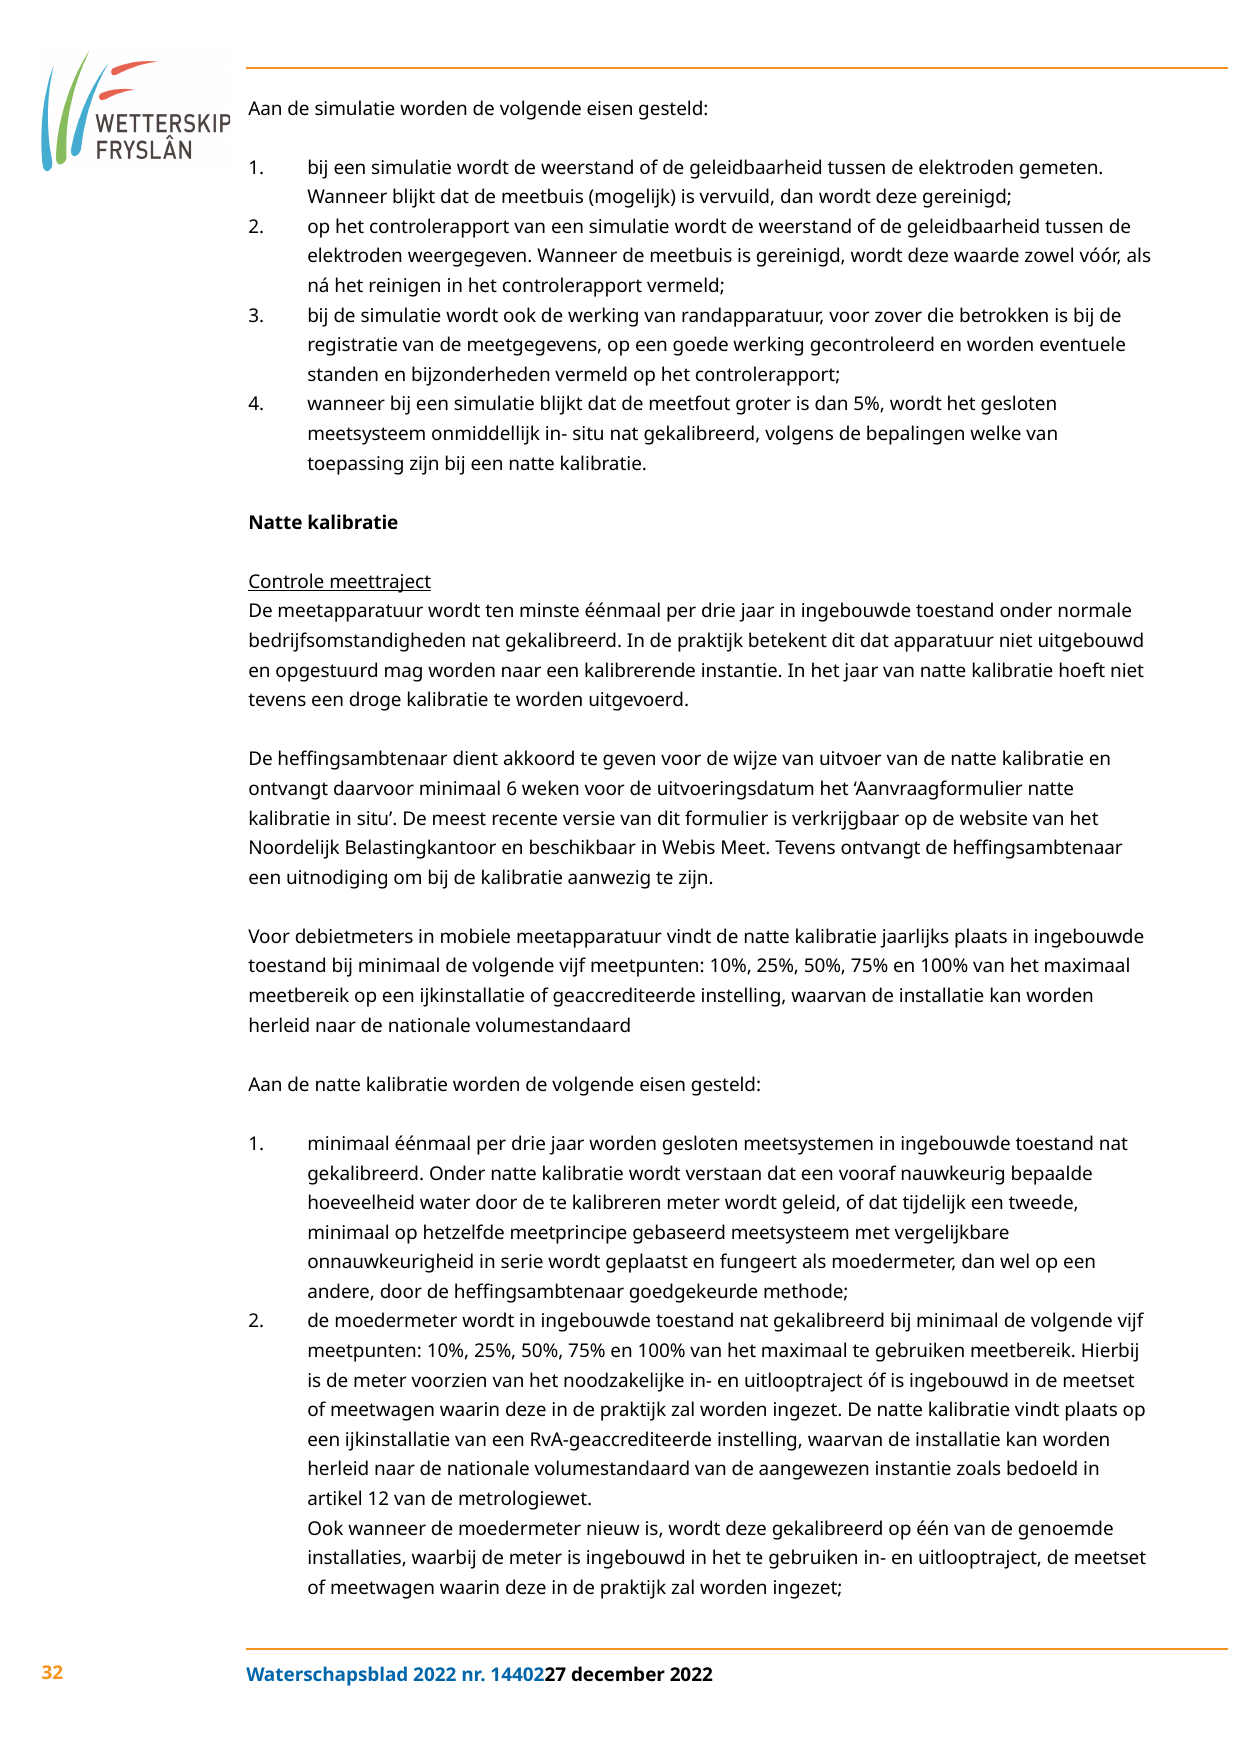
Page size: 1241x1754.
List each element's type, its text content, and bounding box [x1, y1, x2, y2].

list Ook wanneer de moedermeter nieuw is, wordt deze gekalibreerd op één van de genoemde installaties, waarbij de meter is ingebouwd in het te gebruiken in- en uitlooptraject, de meetset of meetwagen waarin deze in de praktijk zal worden ingezet; [248, 1515, 1152, 1600]
list de moedermeter wordt in ingebouwde toestand nat gekalibreerd bij minimaal de volgende vijf meetpunten: 10%, 25%, 50%, 75% en 100% van het maximaal te gebruiken meetbereik. Hierbij is de meter voorzien van het noodzakelijke in- en uitlooptraject óf is ingebouwd in de meetset of meetwagen waarin deze in de praktijk zal worden ingezet. De natte kalibratie vindt plaats op een ijkinstallatie van een RvA-geaccrediteerde instelling, waarvan de installatie kan worden herleid naar de nationale volumestandaard van de aangewezen instantie zoals bedoeld in artikel 12 van de metrologiewet. [248, 1308, 1152, 1511]
list op het controlerapport van een simulatie wordt de weerstand of de geleidbaarheid tussen de elektroden weergegeven. Wanneer de meetbuis is gereinigd, wordt deze waarde zowel vóór, als ná het reinigen in het controlerapport vermeld; [248, 213, 1152, 298]
text De heffingsambtenaar dient akkoord te geven voor de wijze van uitvoer van de natte kalibratie en ontvangt daarvoor minimaal 6 weken voor de uitvoeringsdatum het ‘Aanvraagformulier natte kalibratie in situ’. De meest recente versie van dit formulier is verkrijgbaar op de website van het Noordelijk Belastingkantoor en beschikbaar in Webis Meet. Tevens ontvangt de heffingsambtenaar een uitnodiging om bij de kalibratie aanwezig te zijn. [248, 746, 1152, 890]
text Aan de natte kalibratie worden de volgende eisen gesteld: [248, 1071, 1152, 1097]
list bij een simulatie wordt de weerstand of de geleidbaarheid tussen de elektroden gemeten. Wanneer blijkt dat de meetbuis (mogelijk) is vervuild, dan wordt deze gereinigd; [248, 154, 1152, 209]
text Controle meettraject [248, 568, 1152, 594]
text Aan de simulatie worden de volgende eisen gesteld: [248, 95, 1152, 121]
list bij de simulatie wordt ook de werking van randapparatuur, voor zover die betrokken is bij de registratie van de meetgegevens, op een goede werking gecontroleerd en worden eventuele standen en bijzonderheden vermeld op het controlerapport; [248, 302, 1152, 387]
text De meetapparatuur wordt ten minste éénmaal per drie jaar in ingebouwde toestand onder normale bedrijfsomstandigheden nat gekalibreerd. In de praktijk betekent dit dat apparatuur niet uitgebouwd en opgestuurd mag worden naar een kalibrerende instantie. In het jaar van natte kalibratie hoeft niet tevens een droge kalibratie te worden uitgevoerd. [248, 598, 1152, 712]
list wanneer bij een simulatie blijkt dat de meetfout groter is dan 5%, wordt het gesloten meetsysteem onmiddellijk in- situ nat gekalibreerd, volgens de bepalingen welke van toepassing zijn bij een natte kalibratie. [248, 391, 1152, 476]
text Natte kalibratie [248, 509, 1152, 535]
picture [41, 47, 231, 172]
list minimaal éénmaal per drie jaar worden gesloten meetsystemen in ingebouwde toestand nat gekalibreerd. Onder natte kalibratie wordt verstaan dat een vooraf nauwkeurig bepaalde hoeveelheid water door de te kalibreren meter wordt geleid, of dat tijdelijk een tweede, minimaal op hetzelfde meetprincipe gebaseerd meetsysteem met vergelijkbare onnauwkeurigheid in serie wordt geplaatst en fungeert als moedermeter, dan wel op een andere, door de heffingsambtenaar goedgekeurde methode; [248, 1130, 1152, 1304]
text Voor debietmeters in mobiele meetapparatuur vindt de natte kalibratie jaarlijks plaats in ingebouwde toestand bij minimaal de volgende vijf meetpunten: 10%, 25%, 50%, 75% en 100% van het maximaal meetbereik op een ijkinstallatie of geaccrediteerde instelling, waarvan de installatie kan worden herleid naar de nationale volumestandaard [248, 923, 1152, 1038]
